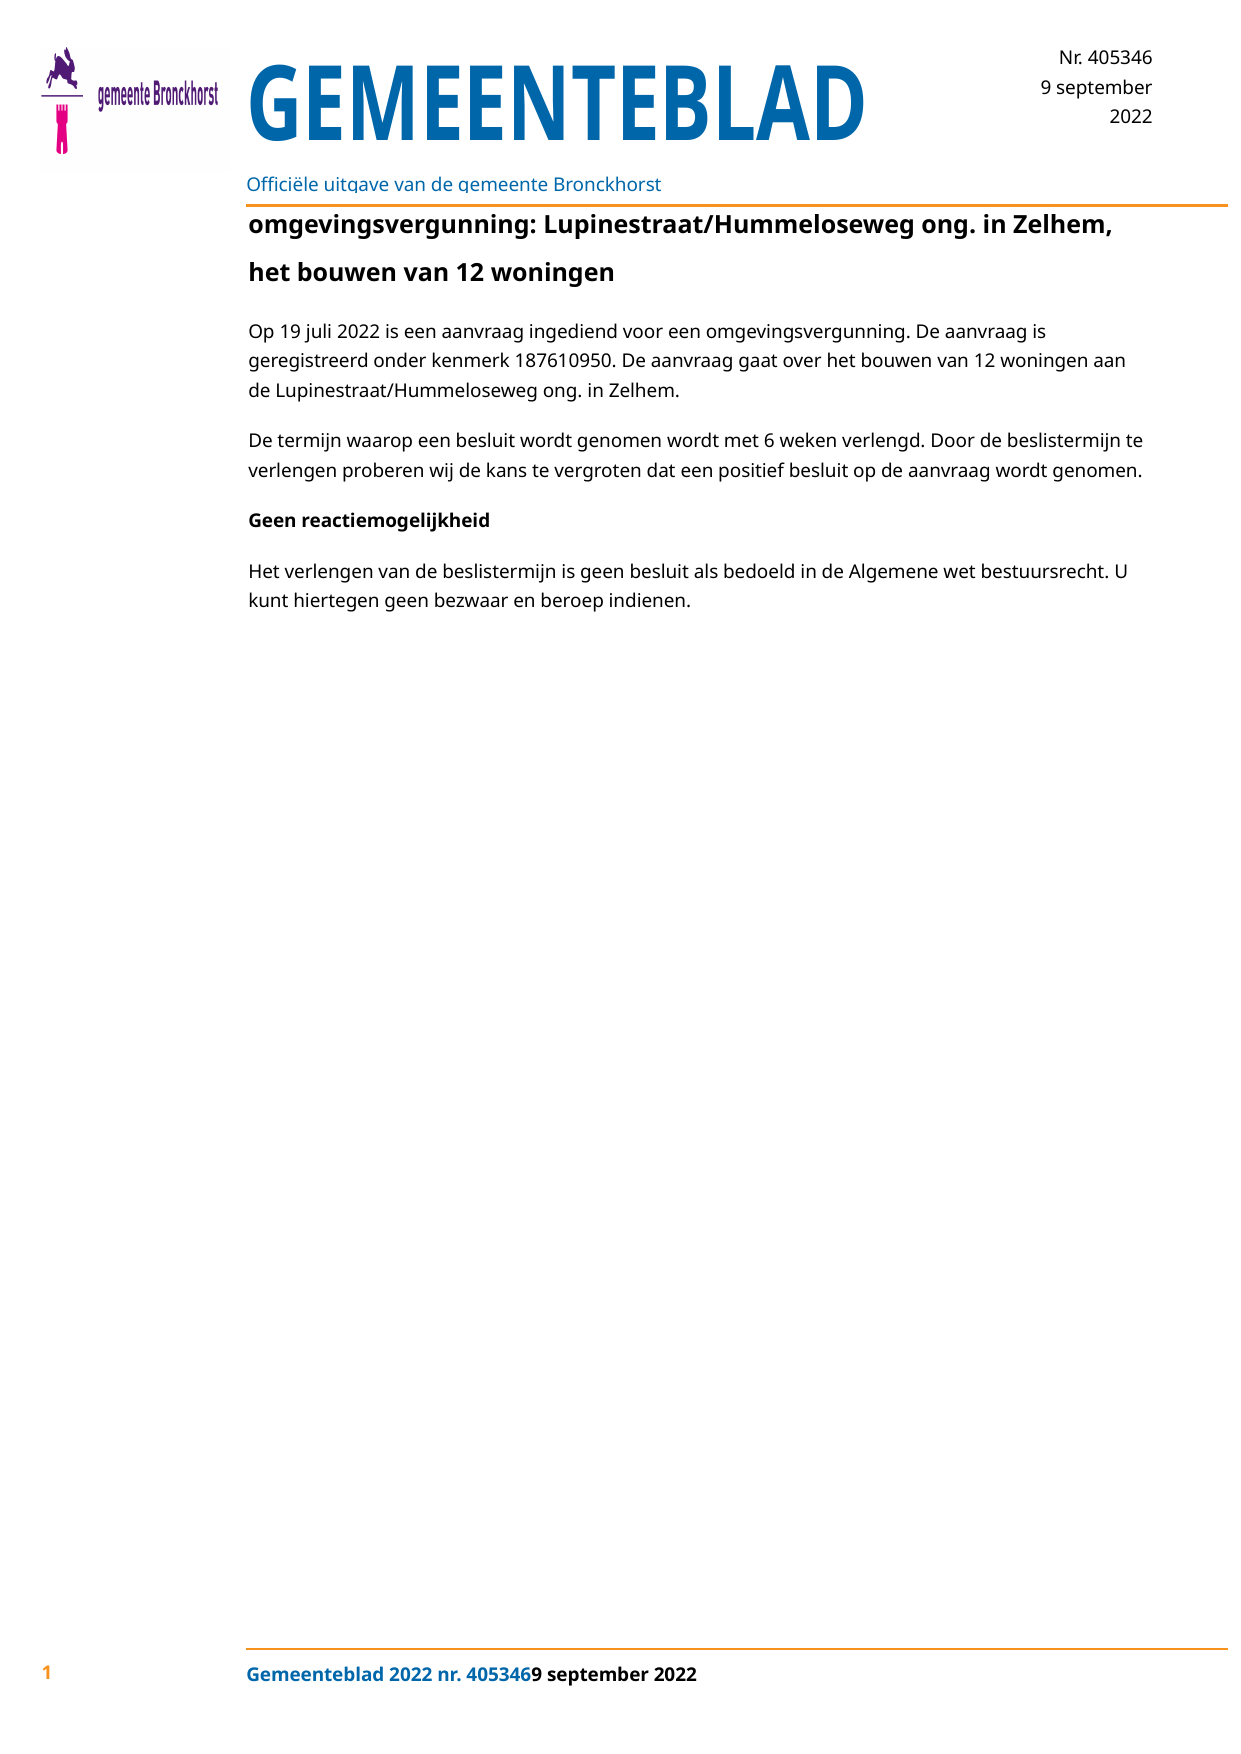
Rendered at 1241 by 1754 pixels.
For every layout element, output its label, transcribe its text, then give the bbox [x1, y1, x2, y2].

text De termijn waarop een besluit wordt genomen wordt met 6 weken verlengd. Door de beslistermijn te verlengen proberen wij de kans te vergroten dat een positief besluit op de aanvraag wordt genomen. [248, 427, 1152, 483]
picture [41, 47, 231, 172]
text Op 19 juli 2022 is een aanvraag ingediend voor een omgevingsvergunning. De aanvraag is geregistreerd onder kenmerk 187610950. De aanvraag gaat over het bouwen van 12 woningen aan de Lupinestraat/Hummeloseweg ong. in Zelhem. [248, 318, 1152, 403]
text Het verlengen van de beslistermijn is geen besluit als bedoeld in de Algemene wet bestuursrecht. U kunt hiertegen geen bezwaar en beroep indienen. [248, 558, 1152, 613]
text Geen reactiemogelijkheid [248, 507, 1152, 533]
text omgevingsvergunning: Lupinestraat/Hummeloseweg ong. in Zelhem, het bouwen van 12 woningen [248, 207, 1152, 288]
